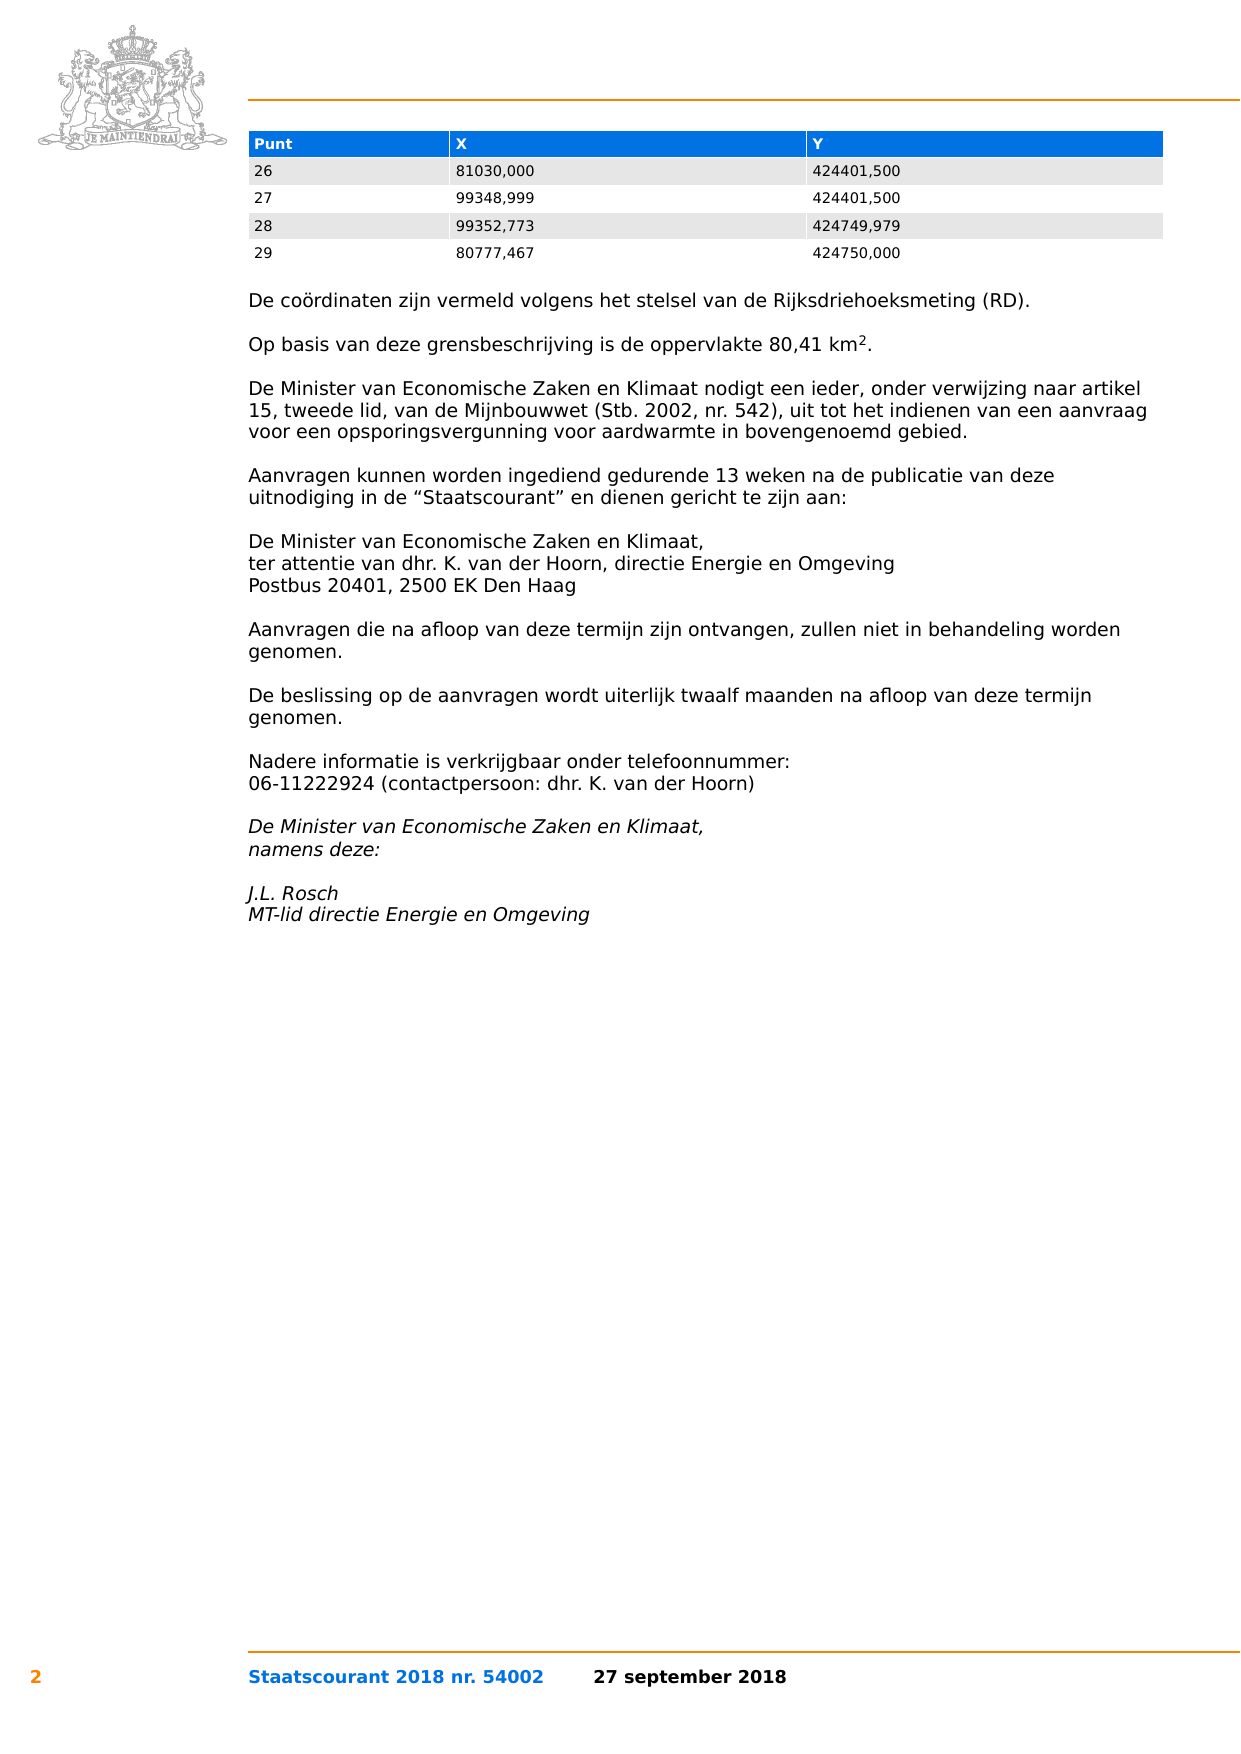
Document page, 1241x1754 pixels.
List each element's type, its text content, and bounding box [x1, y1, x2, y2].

text De Minister van Economische Zaken en Klimaat, [248, 531, 1163, 553]
table_cell 27 [249, 186, 449, 212]
text 06-11222924 (contactpersoon: dhr. K. van der Hoorn) [248, 773, 1163, 794]
table_cell 26 [249, 158, 449, 185]
table_cell 81030,000 [450, 158, 806, 185]
text De coördinaten zijn vermeld volgens het stelsel van de Rijksdriehoeksmeting (RD). [248, 290, 1163, 312]
text Aanvragen kunnen worden ingediend gedurende 13 weken na de publicatie van deze uitnodiging in de “Staatscourant” en dienen gericht te zijn aan: [248, 465, 1163, 509]
table_cell 28 [249, 213, 449, 239]
text De Minister van Economische Zaken en Klimaat nodigt een ieder, onder verwijzing naar artikel 15, tweede lid, van de Mijnbouwwet (Stb. 2002, nr. 542), uit tot het indienen van een aanvraag voor een opsporingsvergunning voor aardwarmte in bovengenoemd gebied. [248, 377, 1163, 443]
table_cell 99348,999 [450, 186, 806, 212]
table_header Punt [249, 131, 449, 157]
table_cell 424750,000 [807, 241, 1163, 267]
table_cell 29 [249, 241, 449, 267]
table_cell 424749,979 [807, 213, 1163, 239]
text ter attentie van dhr. K. van der Hoorn, directie Energie en Omgeving [248, 553, 1163, 575]
table_header X [450, 131, 806, 157]
text De Minister van Economische Zaken en Klimaat, namens deze: J.L. Rosch MT-lid directie Energie en Omgeving [248, 816, 1163, 926]
table_header Y [807, 131, 1163, 157]
text De beslissing op de aanvragen wordt uiterlijk twaalf maanden na afloop van deze termijn genomen. [248, 685, 1163, 729]
text Postbus 20401, 2500 EK Den Haag [248, 575, 1163, 597]
table_cell 80777,467 [450, 241, 806, 267]
text Op basis van deze grensbeschrijving is de oppervlakte 80,41 km2. [248, 334, 1163, 356]
table_cell 424401,500 [807, 186, 1163, 212]
table_cell 424401,500 [807, 158, 1163, 185]
text Aanvragen die na afloop van deze termijn zijn ontvangen, zullen niet in behandeling worden genomen. [248, 619, 1163, 663]
table_cell 99352,773 [450, 213, 806, 239]
picture [38, 25, 227, 150]
text Nadere informatie is verkrijgbaar onder telefoonnummer: [248, 751, 1163, 773]
